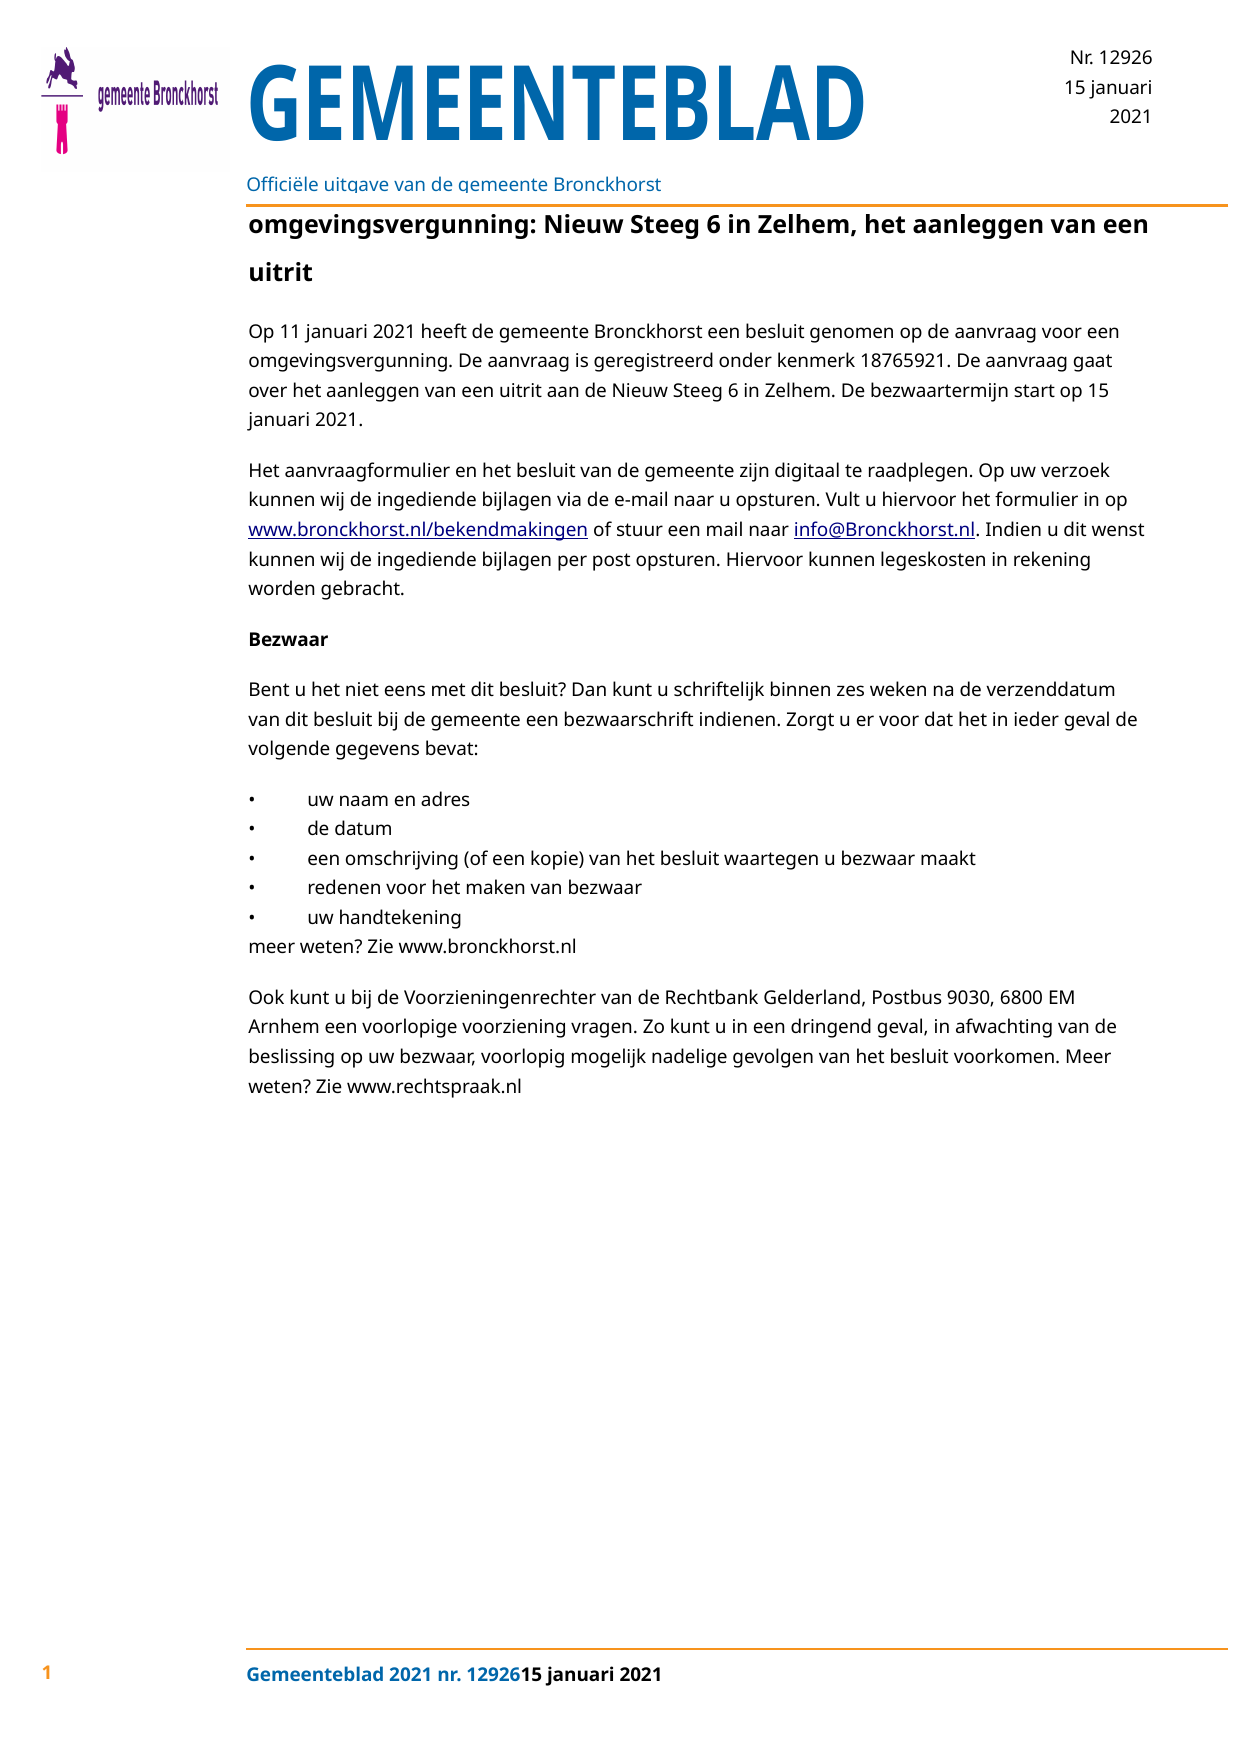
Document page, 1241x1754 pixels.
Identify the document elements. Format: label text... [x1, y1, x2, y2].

text omgevingsvergunning: Nieuw Steeg 6 in Zelhem, het aanleggen van een uitrit [248, 207, 1152, 288]
text Bezwaar [248, 626, 1152, 652]
text Bent u het niet eens met dit besluit? Dan kunt u schriftelijk binnen zes weken na de verzenddatum van dit besluit bij de gemeente een bezwaarschrift indienen. Zorgt u er voor dat het in ieder geval de volgende gegevens bevat: [248, 676, 1152, 761]
text Ook kunt u bij de Voorzieningenrechter van de Rechtbank Gelderland, Postbus 9030, 6800 EM Arnhem een voorlopige voorziening vragen. Zo kunt u in een dringend geval, in afwachting van de beslissing op uw bezwaar, voorlopig mogelijk nadelige gevolgen van het besluit voorkomen. Meer weten? Zie www.rechtspraak.nl [248, 984, 1152, 1099]
text meer weten? Zie www.bronckhorst.nl [248, 934, 1152, 959]
list redenen voor het maken van bezwaar [248, 874, 1152, 900]
list een omschrijving (of een kopie) van het besluit waartegen u bezwaar maakt [248, 845, 1152, 871]
picture [41, 47, 231, 172]
text Op 11 januari 2021 heeft de gemeente Bronckhorst een besluit genomen op de aanvraag voor een omgevingsvergunning. De aanvraag is geregistreerd onder kenmerk 18765921. De aanvraag gaat over het aanleggen van een uitrit aan de Nieuw Steeg 6 in Zelhem. De bezwaartermijn start op 15 januari 2021. [248, 318, 1152, 432]
list uw naam en adres [248, 786, 1152, 812]
text Het aanvraagformulier en het besluit van de gemeente zijn digitaal te raadplegen. Op uw verzoek kunnen wij de ingediende bijlagen via de e-mail naar u opsturen. Vult u hiervoor het formulier in op www.bronckhorst.nl/bekendmakingen of stuur een mail naar info@Bronckhorst.nl. Indien u dit wenst kunnen wij de ingediende bijlagen per post opsturen. Hiervoor kunnen legeskosten in rekening worden gebracht. [248, 457, 1152, 601]
list uw handtekening [248, 904, 1152, 930]
list de datum [248, 815, 1152, 841]
